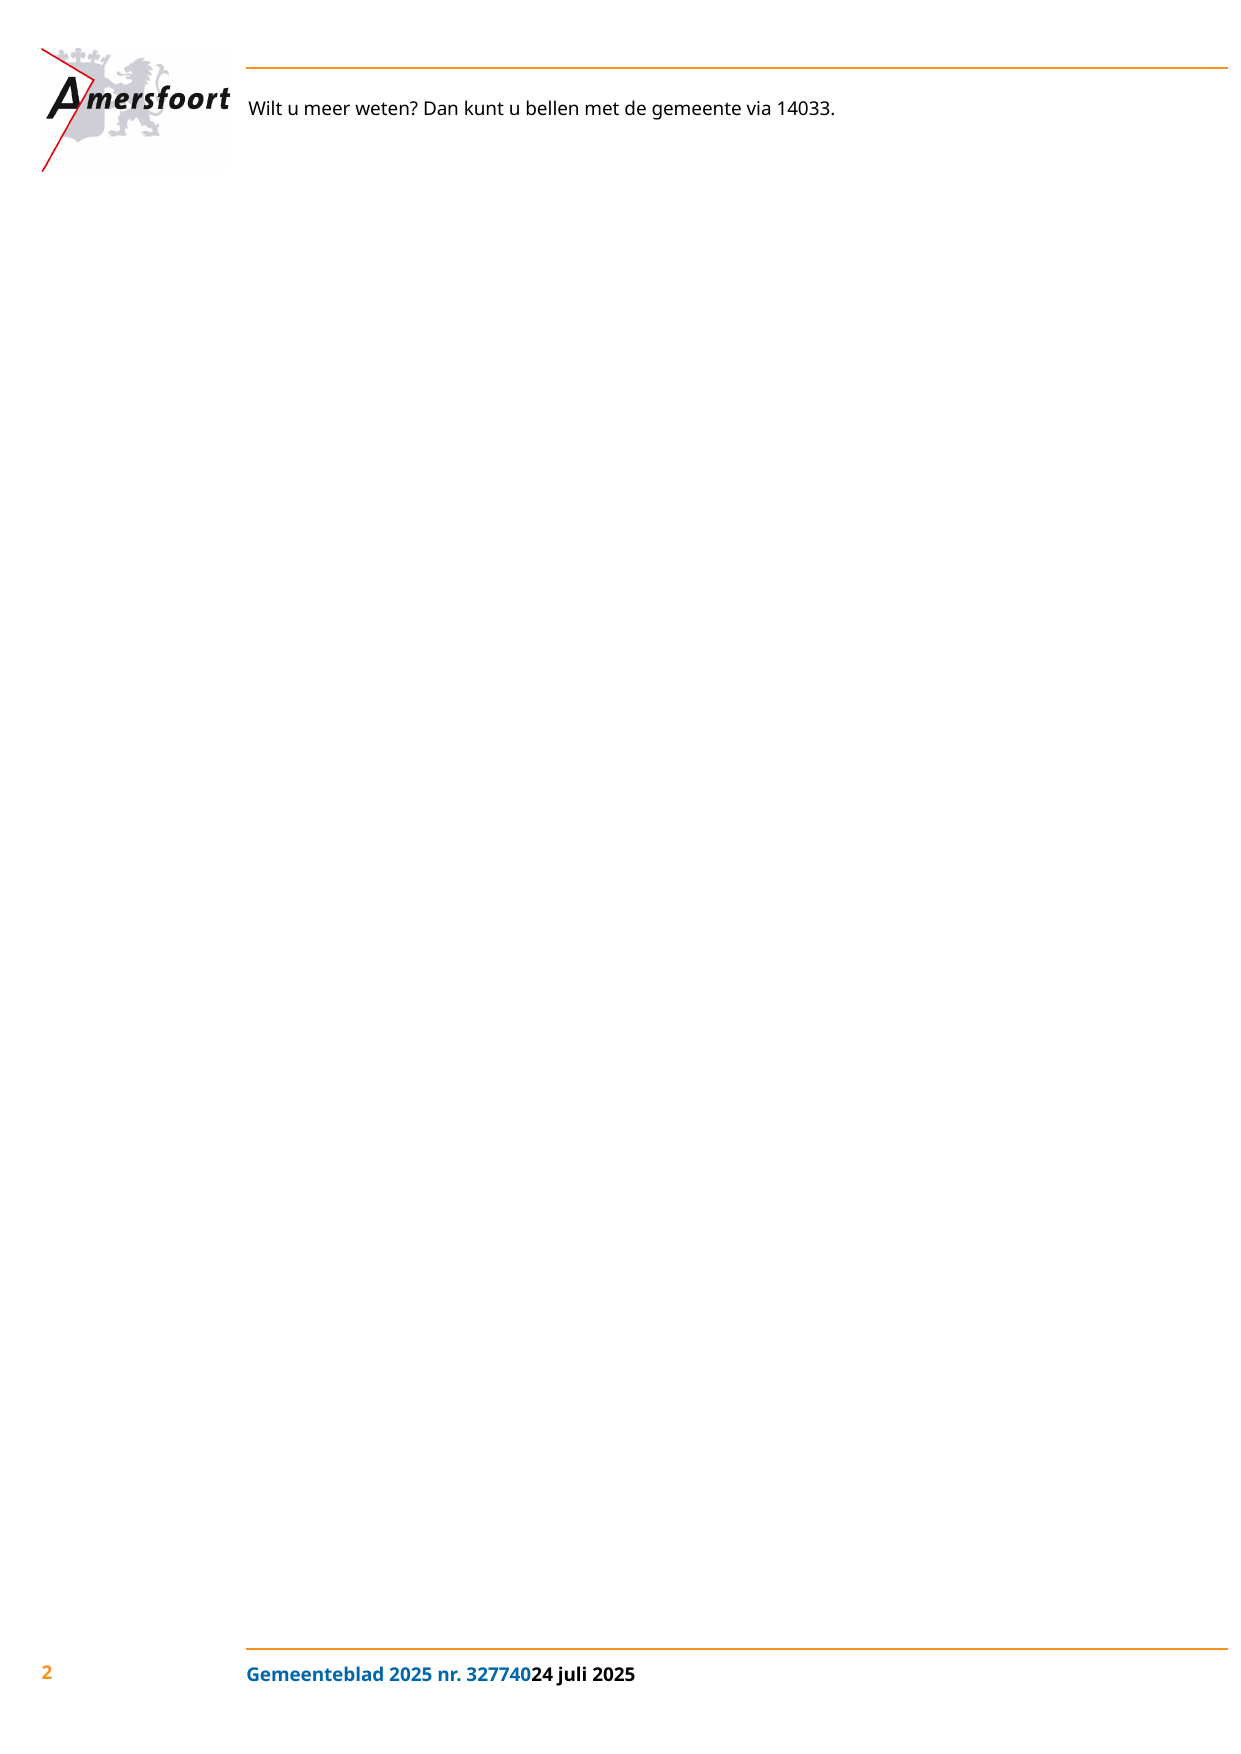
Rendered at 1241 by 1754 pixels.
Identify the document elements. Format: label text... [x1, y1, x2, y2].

picture [41, 47, 231, 172]
text Wilt u meer weten? Dan kunt u bellen met de gemeente via 14033. [248, 95, 1152, 121]
